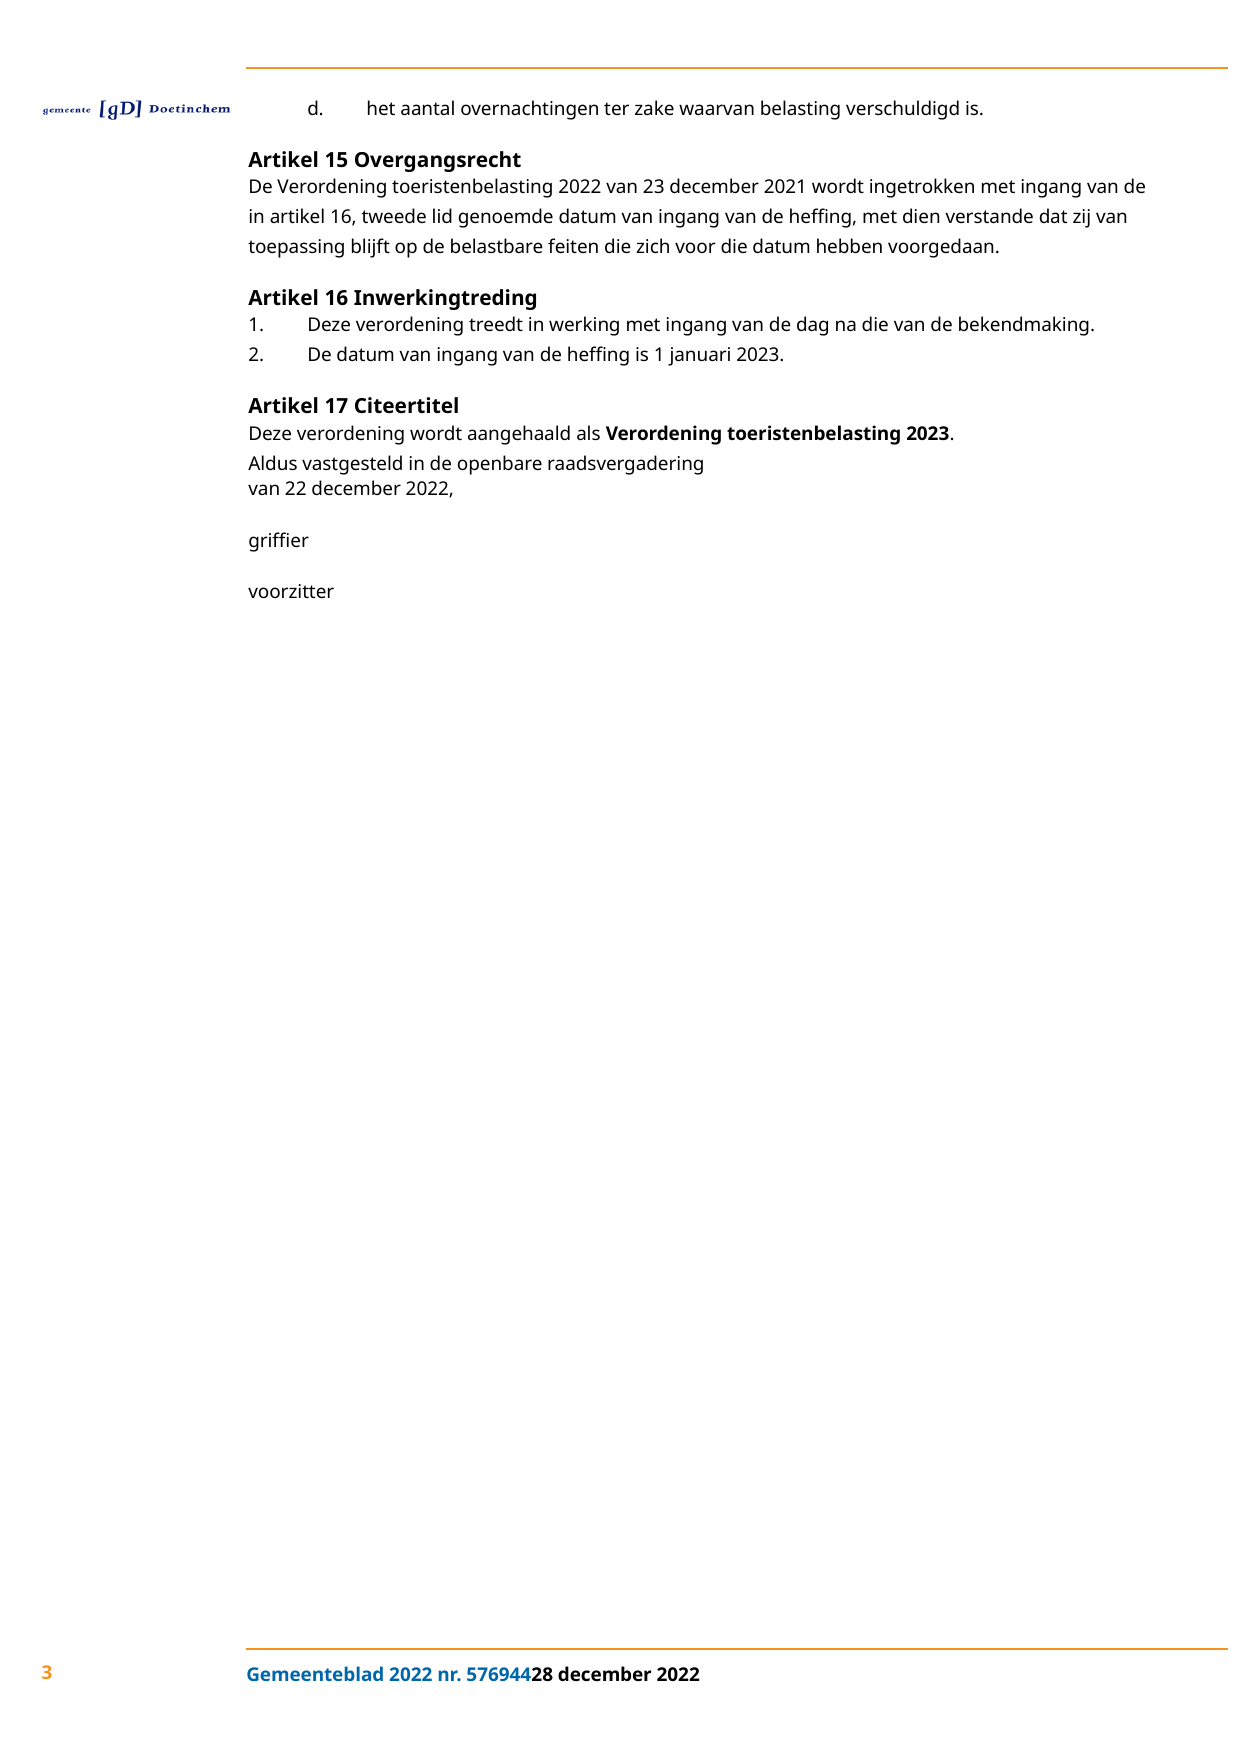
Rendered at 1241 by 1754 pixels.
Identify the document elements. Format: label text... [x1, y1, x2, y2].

text Aldus vastgesteld in de openbare raadsvergadering [248, 450, 1152, 475]
text Artikel 17 Citeertitel [248, 392, 1152, 420]
text griffier [248, 527, 1152, 553]
text Deze verordening wordt aangehaald als Verordening toeristenbelasting 2023. [248, 420, 1152, 446]
text De Verordening toeristenbelasting 2022 van 23 december 2021 wordt ingetrokken met ingang van de in artikel 16, tweede lid genoemde datum van ingang van de heffing, met dien verstande dat zij van toepassing blijft op de belastbare feiten die zich voor die datum hebben voorgedaan. [248, 174, 1152, 258]
text Artikel 15 Overgangsrecht [248, 145, 1152, 174]
list De datum van ingang van de heffing is 1 januari 2023. [248, 341, 1152, 367]
text Artikel 16 Inwerkingtreding [248, 283, 1152, 312]
text van 22 december 2022, [248, 475, 1152, 501]
text voorzitter [248, 578, 1152, 604]
picture [41, 47, 231, 172]
list het aantal overnachtingen ter zake waarvan belasting verschuldigd is. [307, 95, 1152, 121]
list Deze verordening treedt in werking met ingang van de dag na die van de bekendmaking. [248, 312, 1152, 337]
